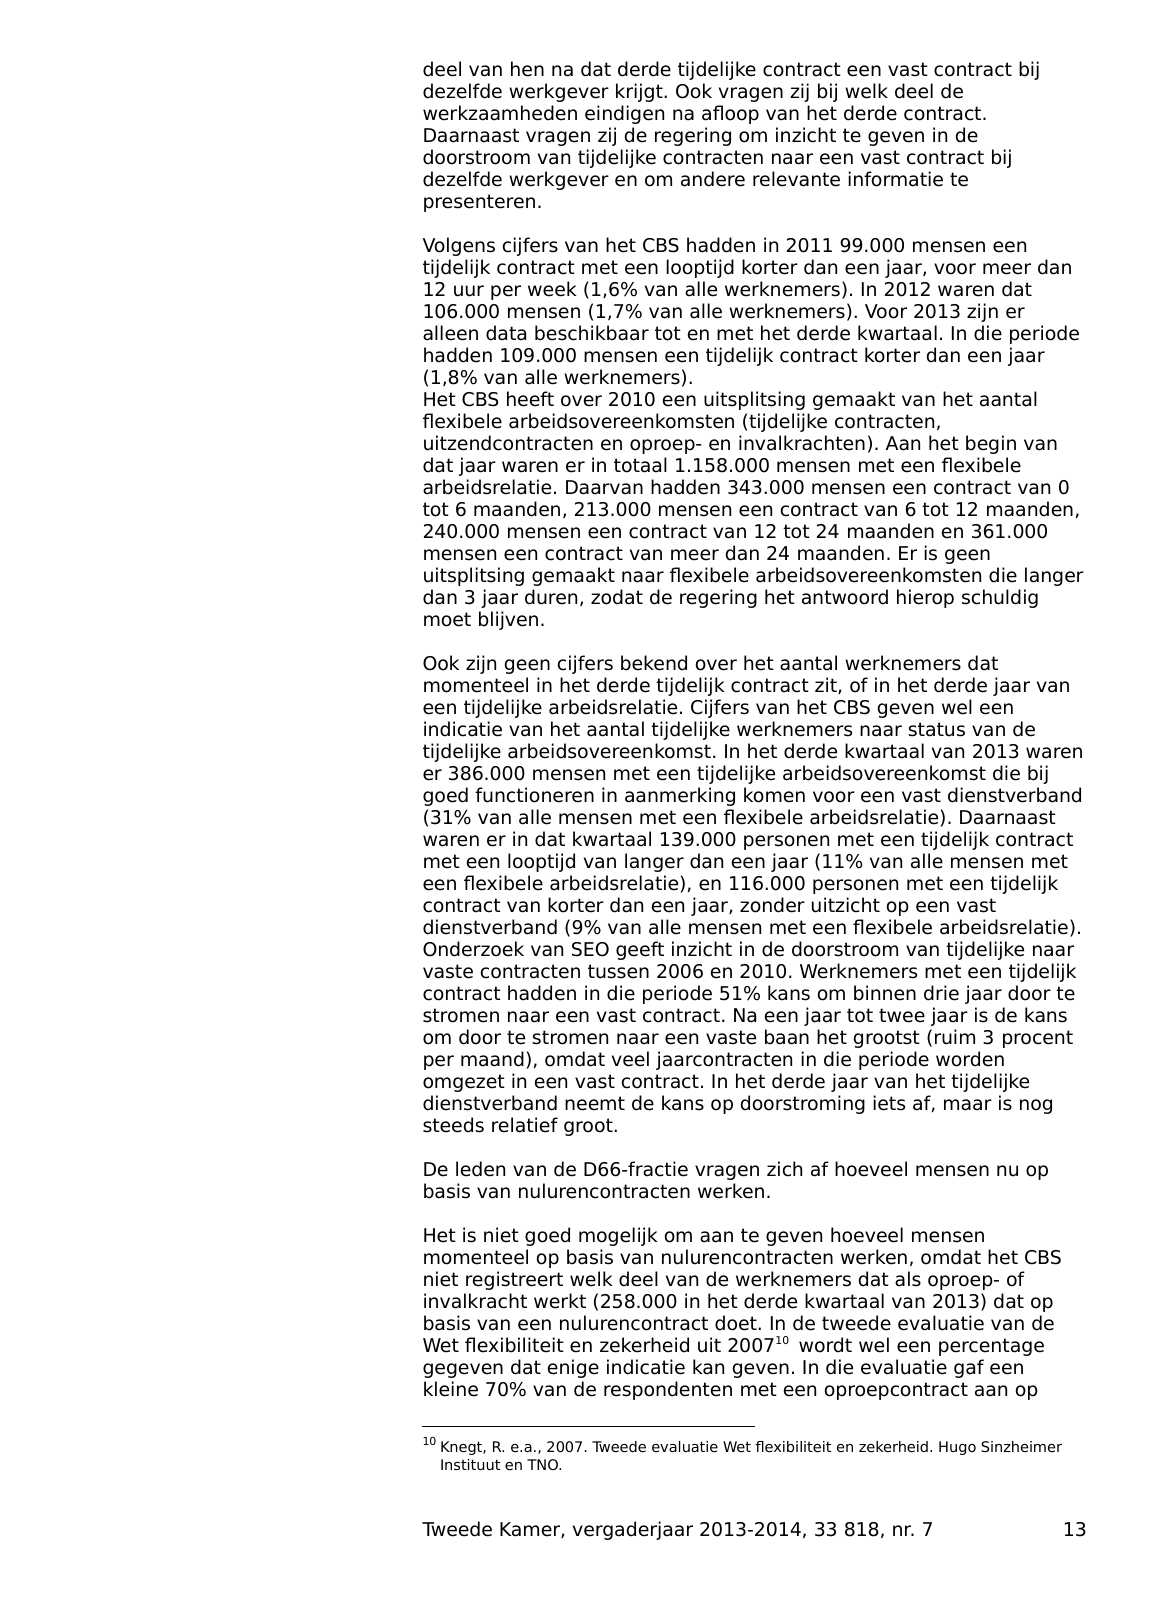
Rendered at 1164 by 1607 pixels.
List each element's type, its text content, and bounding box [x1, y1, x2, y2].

text De leden van de D66-fractie vragen zich af hoeveel mensen nu op basis van nulurencontracten werken. [422, 1159, 1087, 1203]
text Het is niet goed mogelijk om aan te geven hoeveel mensen momenteel op basis van nulurencontracten werken, omdat het CBS niet registreert welk deel van de werknemers dat als oproep- of invalkracht werkt (258.000 in het derde kwartaal van 2013) dat op basis van een nulurencontract doet. In de tweede evaluatie van de Wet flexibiliteit en zekerheid uit 2007 wordt wel een percentage gegeven dat enige indicatie kan geven. In die evaluatie gaf een kleine 70% van de respondenten met een oproepcontract aan op [422, 1225, 1087, 1401]
text deel van hen na dat derde tijdelijke contract een vast contract bij dezelfde werkgever krijgt. Ook vragen zij bij welk deel de werkzaamheden eindigen na afloop van het derde contract. Daarnaast vragen zij de regering om inzicht te geven in de doorstroom van tijdelijke contracten naar een vast contract bij dezelfde werkgever en om andere relevante informatie te presenteren. [422, 59, 1087, 213]
text Knegt, R. e.a., 2007. Tweede evaluatie Wet flexibiliteit en zekerheid. Hugo Sinzheimer Instituut en TNO. [422, 1435, 1087, 1474]
text Het CBS heeft over 2010 een uitsplitsing gemaakt van het aantal flexibele arbeidsovereenkomsten (tijdelijke contracten, uitzendcontracten en oproep- en invalkrachten). Aan het begin van dat jaar waren er in totaal 1.158.000 mensen met een flexibele arbeidsrelatie. Daarvan hadden 343.000 mensen een contract van 0 tot 6 maanden, 213.000 mensen een contract van 6 tot 12 maanden, 240.000 mensen een contract van 12 tot 24 maanden en 361.000 mensen een contract van meer dan 24 maanden. Er is geen uitsplitsing gemaakt naar flexibele arbeidsovereenkomsten die langer dan 3 jaar duren, zodat de regering het antwoord hierop schuldig moet blijven. [422, 389, 1087, 631]
text Volgens cijfers van het CBS hadden in 2011 99.000 mensen een tijdelijk contract met een looptijd korter dan een jaar, voor meer dan 12 uur per week (1,6% van alle werknemers). In 2012 waren dat 106.000 mensen (1,7% van alle werknemers). Voor 2013 zijn er alleen data beschikbaar tot en met het derde kwartaal. In die periode hadden 109.000 mensen een tijdelijk contract korter dan een jaar (1,8% van alle werknemers). [422, 235, 1087, 389]
text Onderzoek van SEO geeft inzicht in de doorstroom van tijdelijke naar vaste contracten tussen 2006 en 2010. Werknemers met een tijdelijk contract hadden in die periode 51% kans om binnen drie jaar door te stromen naar een vast contract. Na een jaar tot twee jaar is de kans om door te stromen naar een vaste baan het grootst (ruim 3 procent per maand), omdat veel jaarcontracten in die periode worden omgezet in een vast contract. In het derde jaar van het tijdelijke dienstverband neemt de kans op doorstroming iets af, maar is nog steeds relatief groot. [422, 939, 1087, 1136]
text Ook zijn geen cijfers bekend over het aantal werknemers dat momenteel in het derde tijdelijk contract zit, of in het derde jaar van een tijdelijke arbeidsrelatie. Cijfers van het CBS geven wel een indicatie van het aantal tijdelijke werknemers naar status van de tijdelijke arbeidsovereenkomst. In het derde kwartaal van 2013 waren er 386.000 mensen met een tijdelijke arbeidsovereenkomst die bij goed functioneren in aanmerking komen voor een vast dienstverband (31% van alle mensen met een flexibele arbeidsrelatie). Daarnaast waren er in dat kwartaal 139.000 personen met een tijdelijk contract met een looptijd van langer dan een jaar (11% van alle mensen met een flexibele arbeidsrelatie), en 116.000 personen met een tijdelijk contract van korter dan een jaar, zonder uitzicht op een vast dienstverband (9% van alle mensen met een flexibele arbeidsrelatie). [422, 653, 1087, 939]
